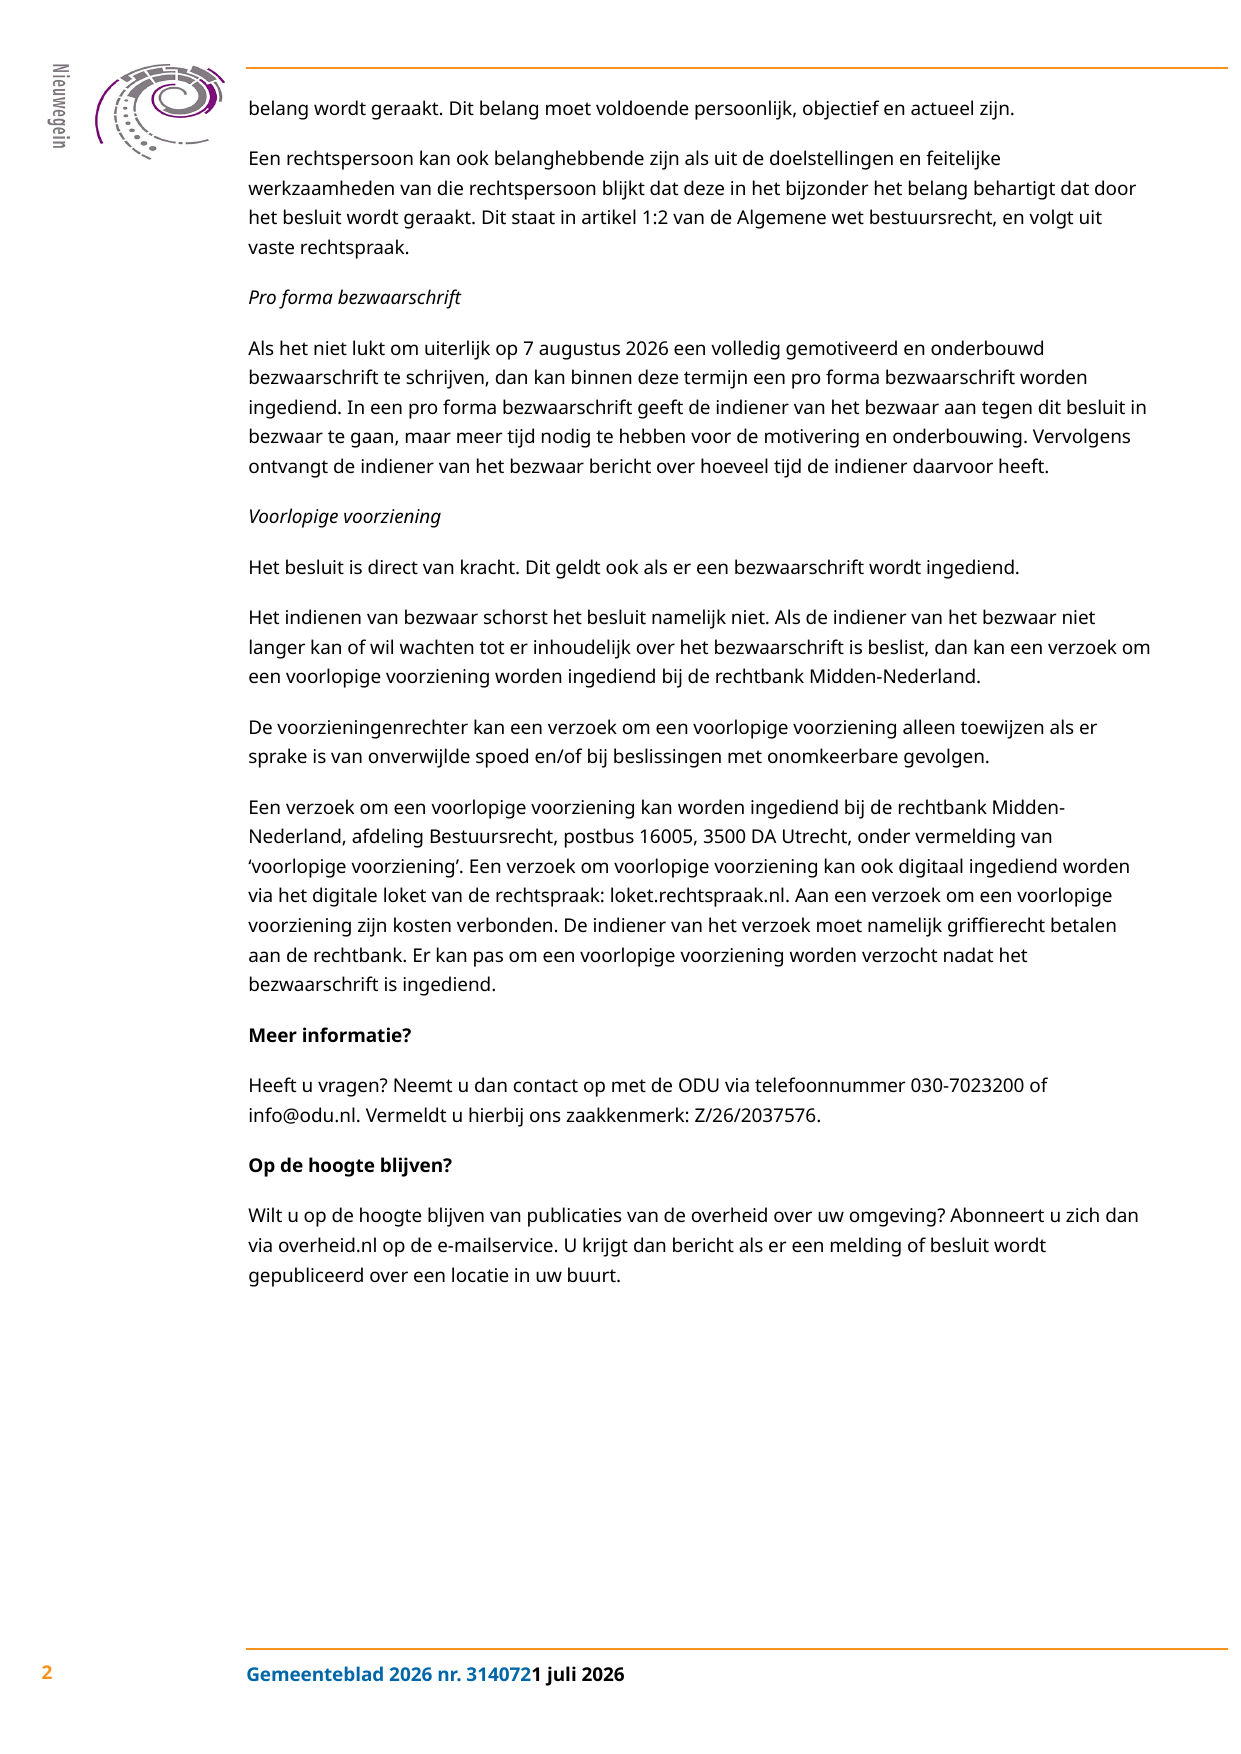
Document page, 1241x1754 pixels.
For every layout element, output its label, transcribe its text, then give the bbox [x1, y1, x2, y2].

picture [41, 47, 231, 172]
text Voorlopige voorziening [248, 503, 1152, 529]
text Het besluit is direct van kracht. Dit geldt ook als er een bezwaarschrift wordt ingediend. [248, 554, 1152, 580]
text Als het niet lukt om uiterlijk op 7 augustus 2026 een volledig gemotiveerd en onderbouwd bezwaarschrift te schrijven, dan kan binnen deze termijn een pro forma bezwaarschrift worden ingediend. In een pro forma bezwaarschrift geeft de indiener van het bezwaar aan tegen dit besluit in bezwaar te gaan, maar meer tijd nodig te hebben voor de motivering en onderbouwing. Vervolgens ontvangt de indiener van het bezwaar bericht over hoeveel tijd de indiener daarvoor heeft. [248, 335, 1152, 479]
text Het indienen van bezwaar schorst het besluit namelijk niet. Als de indiener van het bezwaar niet langer kan of wil wachten tot er inhoudelijk over het bezwaarschrift is beslist, dan kan een verzoek om een voorlopige voorziening worden ingediend bij de rechtbank Midden-Nederland. [248, 604, 1152, 689]
text Meer informatie? [248, 1022, 1152, 1048]
text Wilt u op de hoogte blijven van publicaties van de overheid over uw omgeving? Abonneert u zich dan via overheid.nl op de e-mailservice. U krijgt dan bericht als er een melding of besluit wordt gepubliceerd over een locatie in uw buurt. [248, 1203, 1152, 1288]
text Pro forma bezwaarschrift [248, 284, 1152, 310]
text Op de hoogte blijven? [248, 1152, 1152, 1178]
text belang wordt geraakt. Dit belang moet voldoende persoonlijk, objectief en actueel zijn. [248, 95, 1152, 121]
text De voorzieningenrechter kan een verzoek om een voorlopige voorziening alleen toewijzen als er sprake is van onverwijlde spoed en/of bij beslissingen met onomkeerbare gevolgen. [248, 714, 1152, 769]
text Een verzoek om een voorlopige voorziening kan worden ingediend bij de rechtbank Midden-Nederland, afdeling Bestuursrecht, postbus 16005, 3500 DA Utrecht, onder vermelding van ‘voorlopige voorziening’. Een verzoek om voorlopige voorziening kan ook digitaal ingediend worden via het digitale loket van de rechtspraak: loket.rechtspraak.nl. Aan een verzoek om een voorlopige voorziening zijn kosten verbonden. De indiener van het verzoek moet namelijk griffierecht betalen aan de rechtbank. Er kan pas om een voorlopige voorziening worden verzocht nadat het bezwaarschrift is ingediend. [248, 794, 1152, 997]
text Heeft u vragen? Neemt u dan contact op met de ODU via telefoonnummer 030-7023200 of info@odu.nl. Vermeldt u hierbij ons zaakkenmerk: Z/26/2037576. [248, 1072, 1152, 1128]
text Een rechtspersoon kan ook belanghebbende zijn als uit de doelstellingen en feitelijke werkzaamheden van die rechtspersoon blijkt dat deze in het bijzonder het belang behartigt dat door het besluit wordt geraakt. Dit staat in artikel 1:2 van de Algemene wet bestuursrecht, en volgt uit vaste rechtspraak. [248, 145, 1152, 260]
